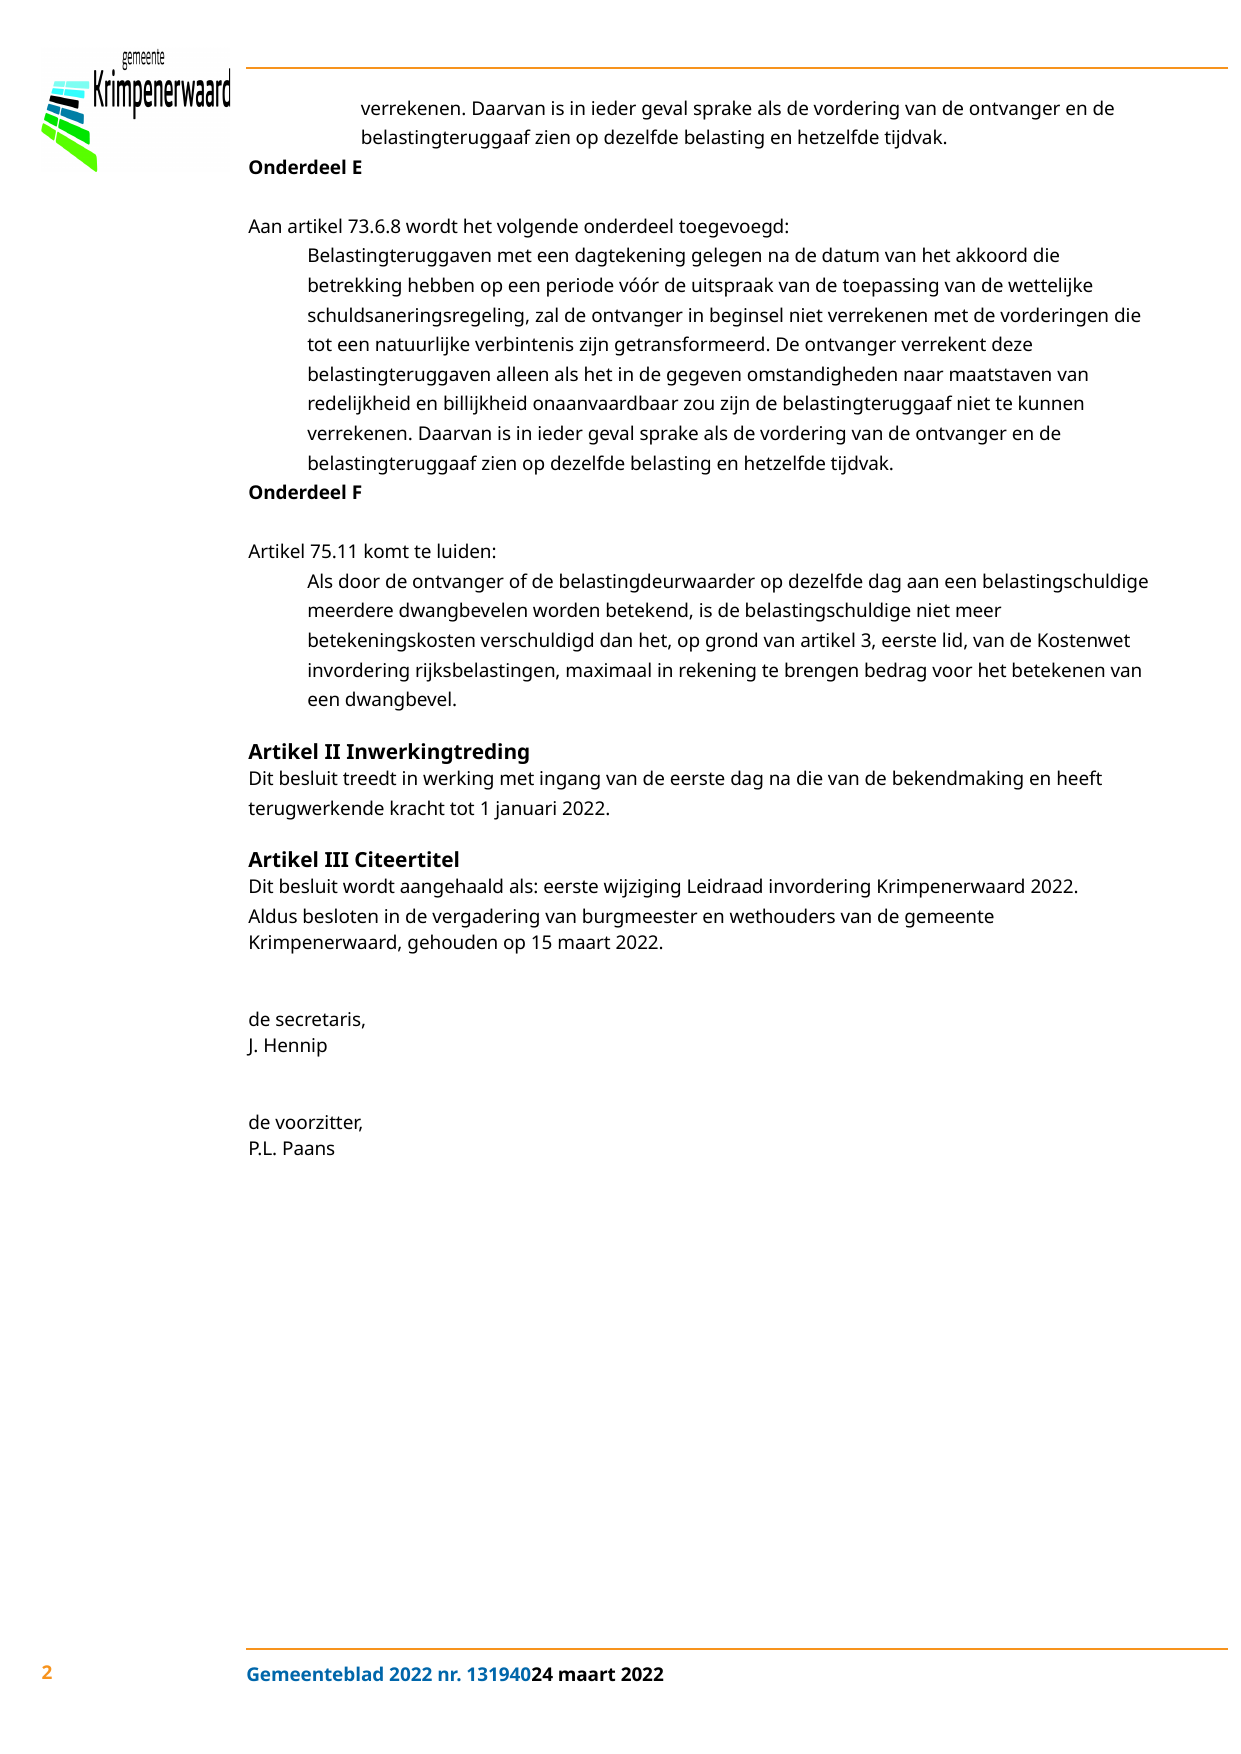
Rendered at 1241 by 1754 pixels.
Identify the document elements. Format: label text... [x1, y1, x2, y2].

text J. Hennip [248, 1032, 1152, 1058]
text Onderdeel F [248, 479, 1152, 505]
list Als door de ontvanger of de belastingdeurwaarder op dezelfde dag aan een belastingschuldige meerdere dwangbevelen worden betekend, is de belastingschuldige niet meer betekeningskosten verschuldigd dan het, op grond van artikel 3, eerste lid, van de Kostenwet invordering rijksbelastingen, maximaal in rekening te brengen bedrag voor het betekenen van een dwangbevel. [248, 568, 1152, 712]
list verrekenen. Daarvan is in ieder geval sprake als de vordering van de ontvanger en de belastingteruggaaf zien op dezelfde belasting en hetzelfde tijdvak. [323, 95, 1152, 150]
list Belastingteruggaven met een dagtekening gelegen na de datum van het akkoord die betrekking hebben op een periode vóór de uitspraak van de toepassing van de wettelijke schuldsaneringsregeling, zal de ontvanger in beginsel niet verrekenen met de vorderingen die tot een natuurlijke verbintenis zijn getransformeerd. De ontvanger verrekent deze belastingteruggaven alleen als het in de gegeven omstandigheden naar maatstaven van redelijkheid en billijkheid onaanvaardbaar zou zijn de belastingteruggaaf niet te kunnen verrekenen. Daarvan is in ieder geval sprake als de vordering van de ontvanger en de belastingteruggaaf zien op dezelfde belasting en hetzelfde tijdvak. [248, 243, 1152, 476]
text Dit besluit wordt aangehaald als: eerste wijziging Leidraad invordering Krimpenerwaard 2022. [248, 874, 1152, 899]
picture [41, 47, 231, 172]
text Dit besluit treedt in werking met ingang van de eerste dag na die van de bekendmaking en heeft terugwerkende kracht tot ‎1 januari 2022. [248, 765, 1152, 821]
text de voorzitter, [248, 1109, 1152, 1135]
text de secretaris, [248, 1006, 1152, 1032]
text Onderdeel E [248, 154, 1152, 180]
text Aldus besloten in de vergadering van burgmeester en wethouders van de gemeente Krimpenerwaard, gehouden op ‎15 maart 2022. [248, 903, 1152, 955]
text Artikel III Citeertitel [248, 845, 1152, 874]
text Artikel II Inwerkingtreding [248, 737, 1152, 765]
text Aan artikel 73.6.8 wordt het volgende onderdeel toegevoegd: [248, 213, 1152, 239]
text Artikel 75.11 komt te luiden: [248, 538, 1152, 564]
text P.L. Paans [248, 1135, 1152, 1161]
